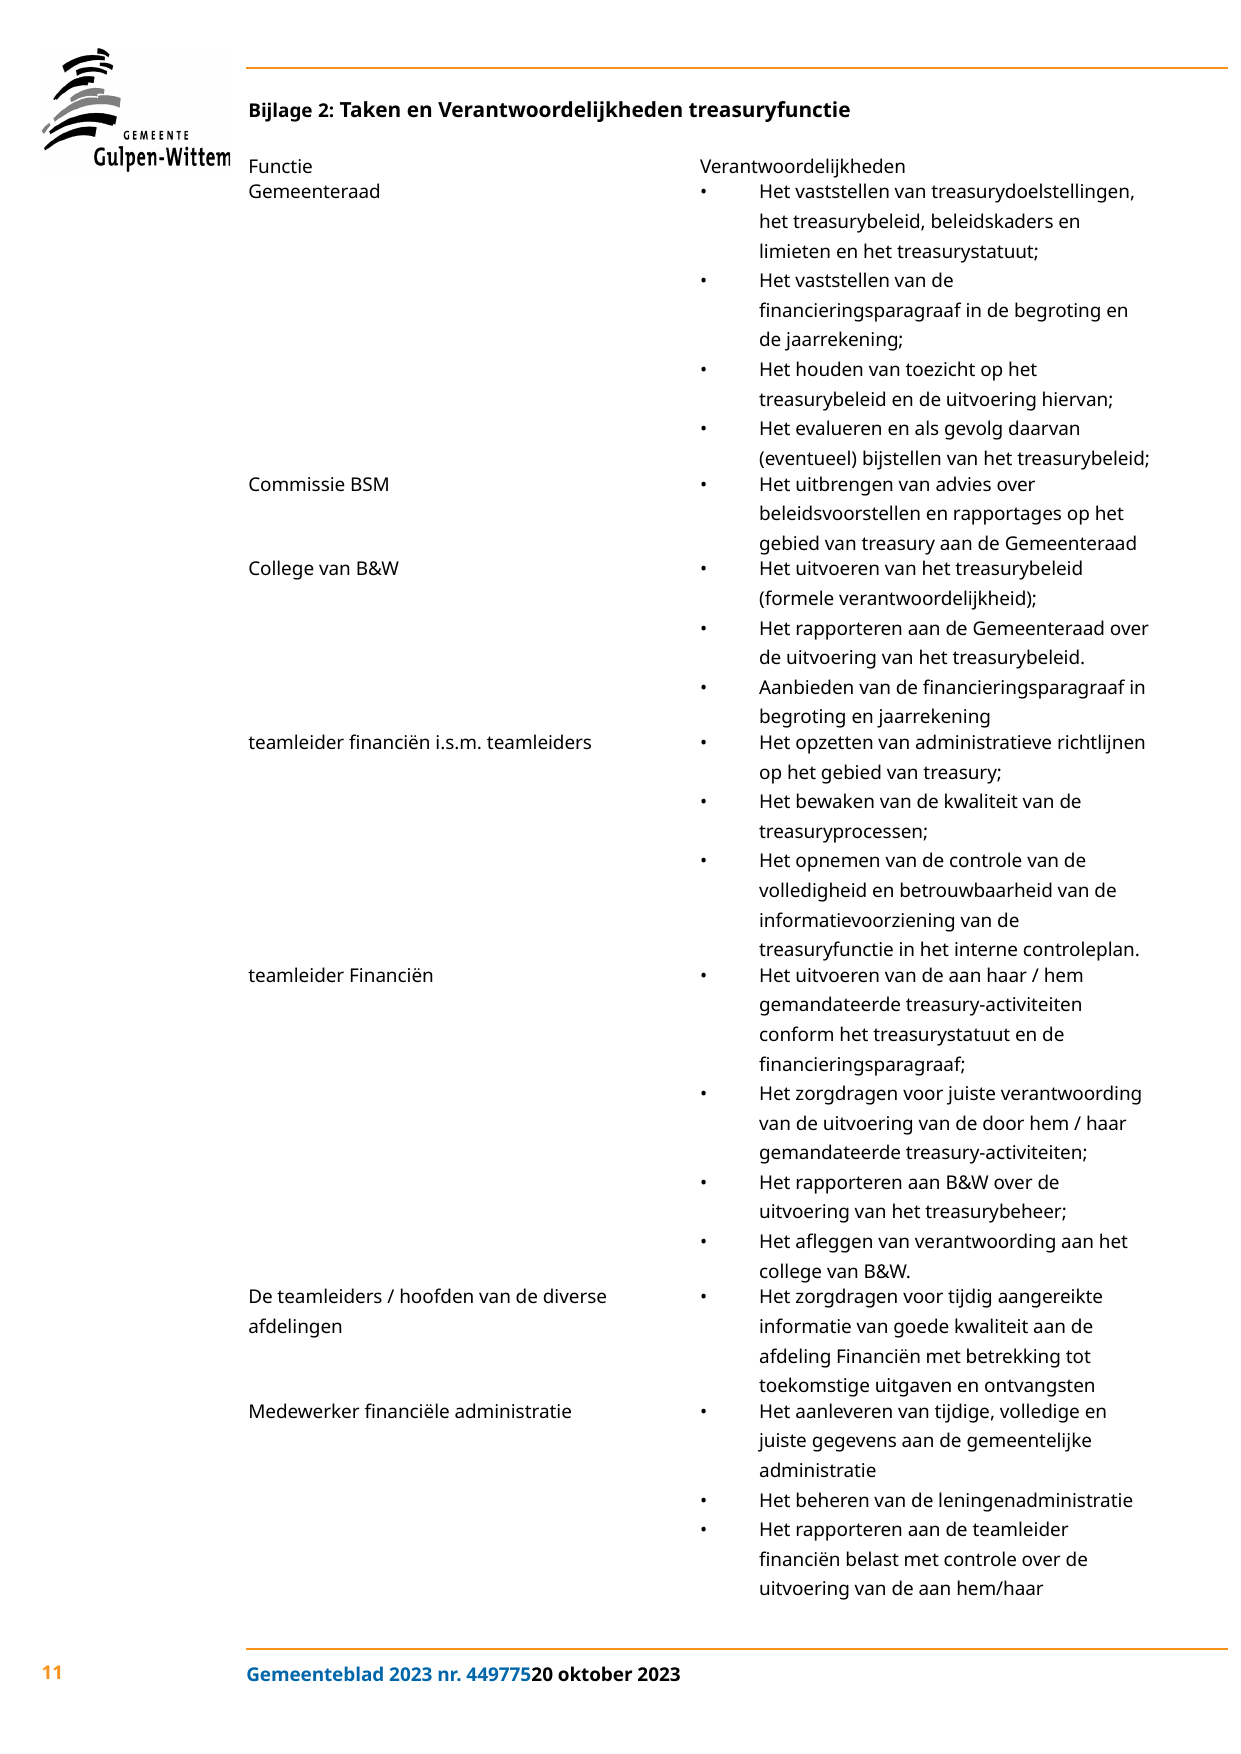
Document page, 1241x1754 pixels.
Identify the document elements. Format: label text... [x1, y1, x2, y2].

table_cell College van B&W [248, 556, 700, 729]
table_cell Het zorgdragen voor tijdig aangereikte informatie van goede kwaliteit aan de afdeling Financiën met betrekking tot toekomstige uitgaven en ontvangsten [700, 1284, 1152, 1398]
table_cell Het vaststellen van treasurydoelstellingen, het treasurybeleid, beleidskaders en limieten en het treasurystatuut; Het vaststellen van de financieringsparagraaf in de begroting en de jaarrekening; Het houden van toezicht op het treasurybeleid en de uitvoering hiervan; Het evalueren en als gevolg daarvan (eventueel) bijstellen van het treasurybeleid; [700, 179, 1152, 471]
table_cell Het opzetten van administratieve richtlijnen op het gebied van treasury; Het bewaken van de kwaliteit van de treasuryprocessen; Het opnemen van de controle van de volledigheid en betrouwbaarheid van de informatievoorziening van de treasuryfunctie in het interne controleplan. [700, 729, 1152, 962]
table_cell Commissie BSM [248, 471, 700, 556]
table_cell Het uitvoeren van het treasurybeleid (formele verantwoordelijkheid); Het rapporteren aan de Gemeenteraad over de uitvoering van het treasurybeleid. Aanbieden van de financieringsparagraaf in begroting en jaarrekening [700, 556, 1152, 729]
table_header Verantwoordelijkheden [700, 153, 1152, 179]
table_cell Het uitvoeren van de aan haar / hem gemandateerde treasury-activiteiten conform het treasurystatuut en de financieringsparagraaf; Het zorgdragen voor juiste verantwoording van de uitvoering van de door hem / haar gemandateerde treasury-activiteiten; Het rapporteren aan B&W over de uitvoering van het treasurybeheer; Het afleggen van verantwoording aan het college van B&W. [700, 962, 1152, 1284]
table_cell Het aanleveren van tijdige, volledige en juiste gegevens aan de gemeentelijke administratie Het beheren van de leningenadministratie Het rapporteren aan de teamleider financiën belast met controle over de uitvoering van de aan hem/haar [700, 1398, 1152, 1601]
table_cell teamleider Financiën [248, 962, 700, 1284]
table_cell Medewerker financiële administratie [248, 1398, 700, 1601]
table_cell Het uitbrengen van advies over beleidsvoorstellen en rapportages op het gebied van treasury aan de Gemeenteraad [700, 471, 1152, 556]
table_cell De teamleiders / hoofden van de diverse afdelingen [248, 1284, 700, 1398]
table_cell Gemeenteraad [248, 179, 700, 471]
picture [41, 47, 231, 172]
text Bijlage 2: Taken en Verantwoordelijkheden treasuryfunctie [248, 95, 1152, 123]
table_cell teamleider financiën i.s.m. teamleiders [248, 729, 700, 962]
table_header Functie [248, 153, 700, 179]
